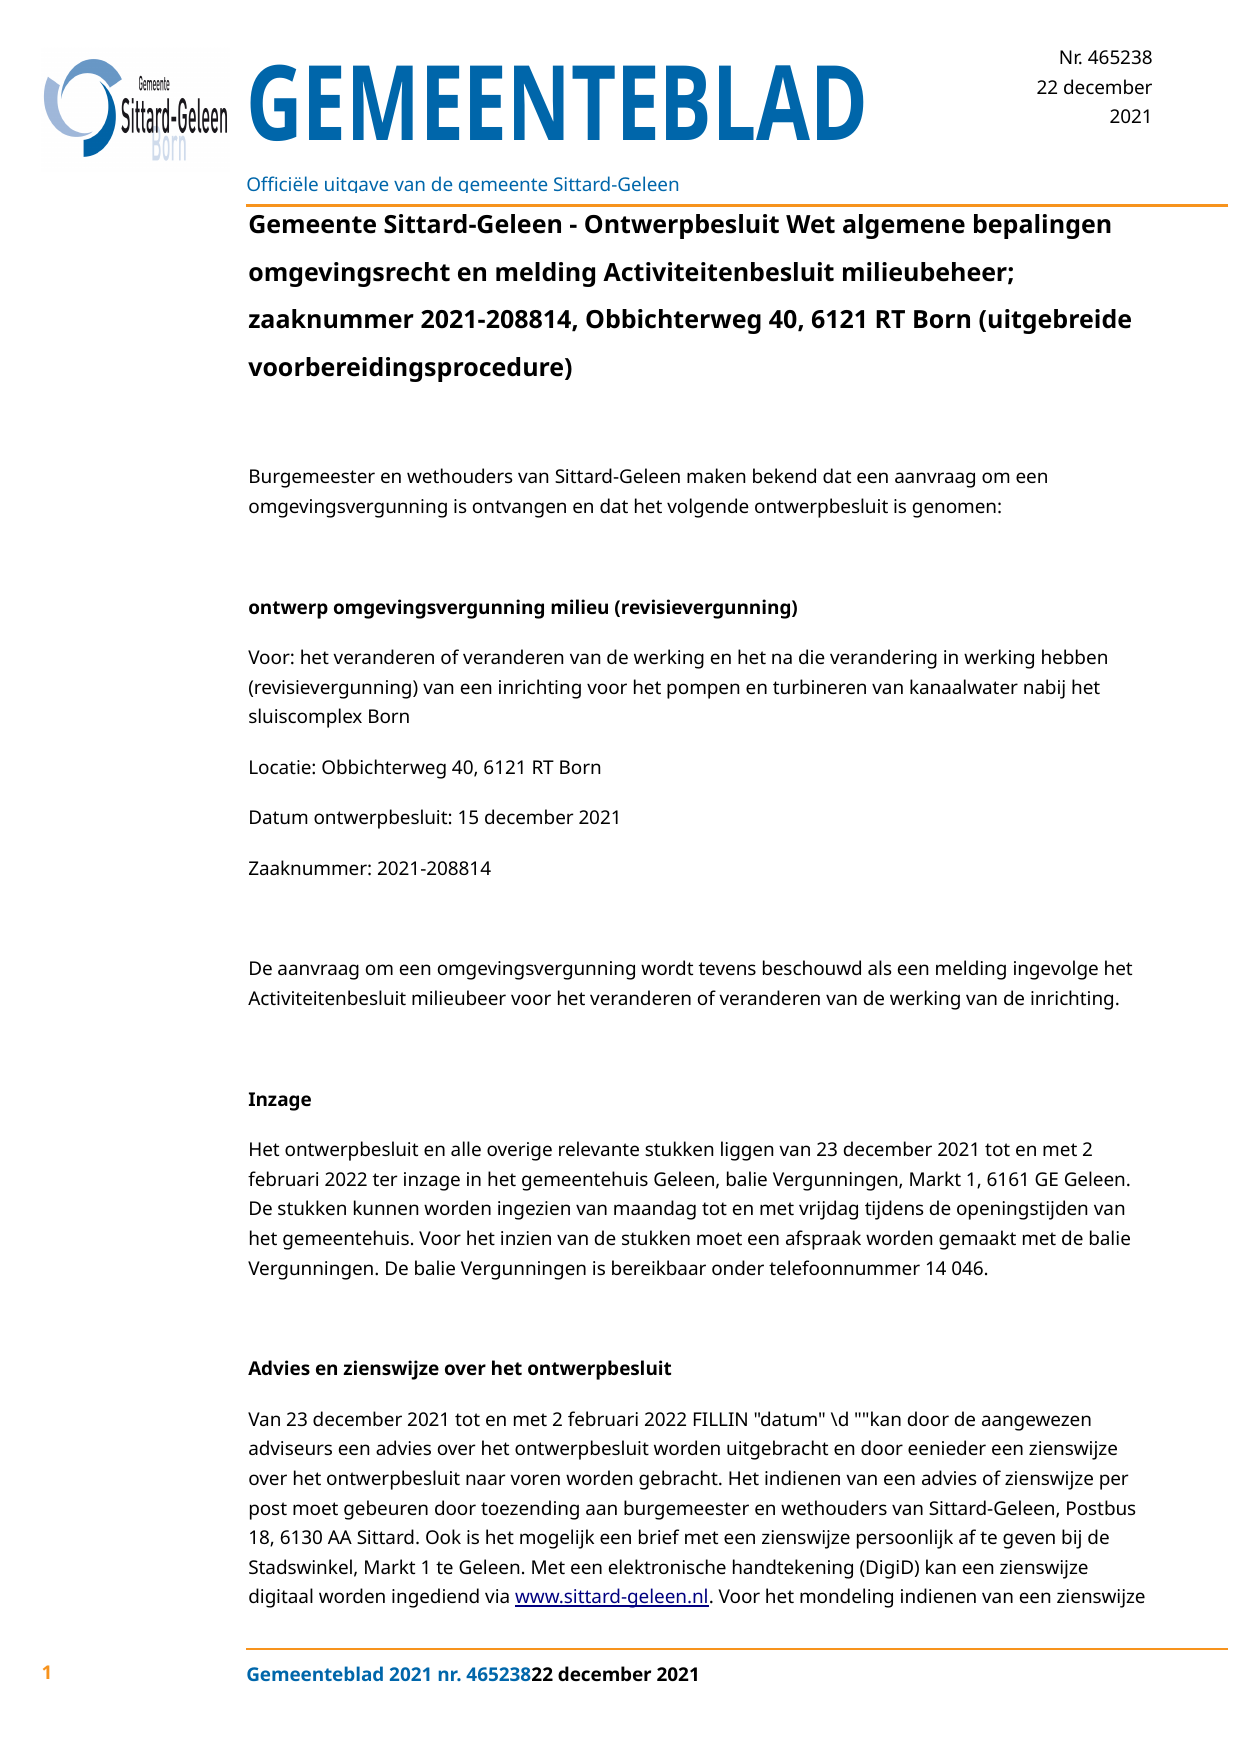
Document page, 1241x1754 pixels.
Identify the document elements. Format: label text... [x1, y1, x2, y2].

text ontwerp omgevingsvergunning milieu (revisievergunning) [248, 594, 1152, 620]
text De aanvraag om een omgevingsvergunning wordt tevens beschouwd als een melding ingevolge het Activiteitenbesluit milieubeer voor het veranderen of veranderen van de werking van de inrichting. [248, 956, 1152, 1011]
text Van 23 december 2021 tot en met 2 februari 2022 FILLIN "datum" \d ""kan door de aangewezen adviseurs een advies over het ontwerpbesluit worden uitgebracht en door eenieder een zienswijze over het ontwerpbesluit naar voren worden gebracht. Het indienen van een advies of zienswijze per post moet gebeuren door toezending aan burgemeester en wethouders van Sittard-Geleen, Postbus 18, 6130 AA Sittard. Ook is het mogelijk een brief met een zienswijze persoonlijk af te geven bij de Stadswinkel, Markt 1 te Geleen. Met een elektronische handtekening (DigiD) kan een zienswijze digitaal worden ingediend via www.sittard-geleen.nl. Voor het mondeling indienen van een zienswijze [248, 1406, 1152, 1609]
text Gemeente Sittard-Geleen - Ontwerpbesluit Wet algemene bepalingen omgevingsrecht en melding Activiteitenbesluit milieubeheer; zaaknummer 2021-208814, Obbichterweg 40, 6121 RT Born (uitgebreide voorbereidingsprocedure) [248, 207, 1152, 384]
text Zaaknummer: 2021-208814 [248, 855, 1152, 881]
picture [41, 47, 231, 172]
text Locatie: Obbichterweg 40, 6121 RT Born [248, 754, 1152, 780]
text Datum ontwerpbesluit: 15 december 2021 [248, 804, 1152, 830]
text Inzage [248, 1086, 1152, 1112]
text Het ontwerpbesluit en alle overige relevante stukken liggen van 23 december 2021 tot en met 2 februari 2022 ter inzage in het gemeentehuis Geleen, balie Vergunningen, Markt 1, 6161 GE Geleen. De stukken kunnen worden ingezien van maandag tot en met vrijdag tijdens de openingstijden van het gemeentehuis. Voor het inzien van de stukken moet een afspraak worden gemaakt met de balie Vergunningen. De balie Vergunningen is bereikbaar onder telefoonnummer 14 046. [248, 1136, 1152, 1281]
text Burgemeester en wethouders van Sittard-Geleen maken bekend dat een aanvraag om een omgevingsvergunning is ontvangen en dat het volgende ontwerpbesluit is genomen: [248, 463, 1152, 519]
text Advies en zienswijze over het ontwerpbesluit [248, 1356, 1152, 1381]
text Voor: het veranderen of veranderen van de werking en het na die verandering in werking hebben (revisievergunning) van een inrichting voor het pompen en turbineren van kanaalwater nabij het sluiscomplex Born [248, 644, 1152, 729]
